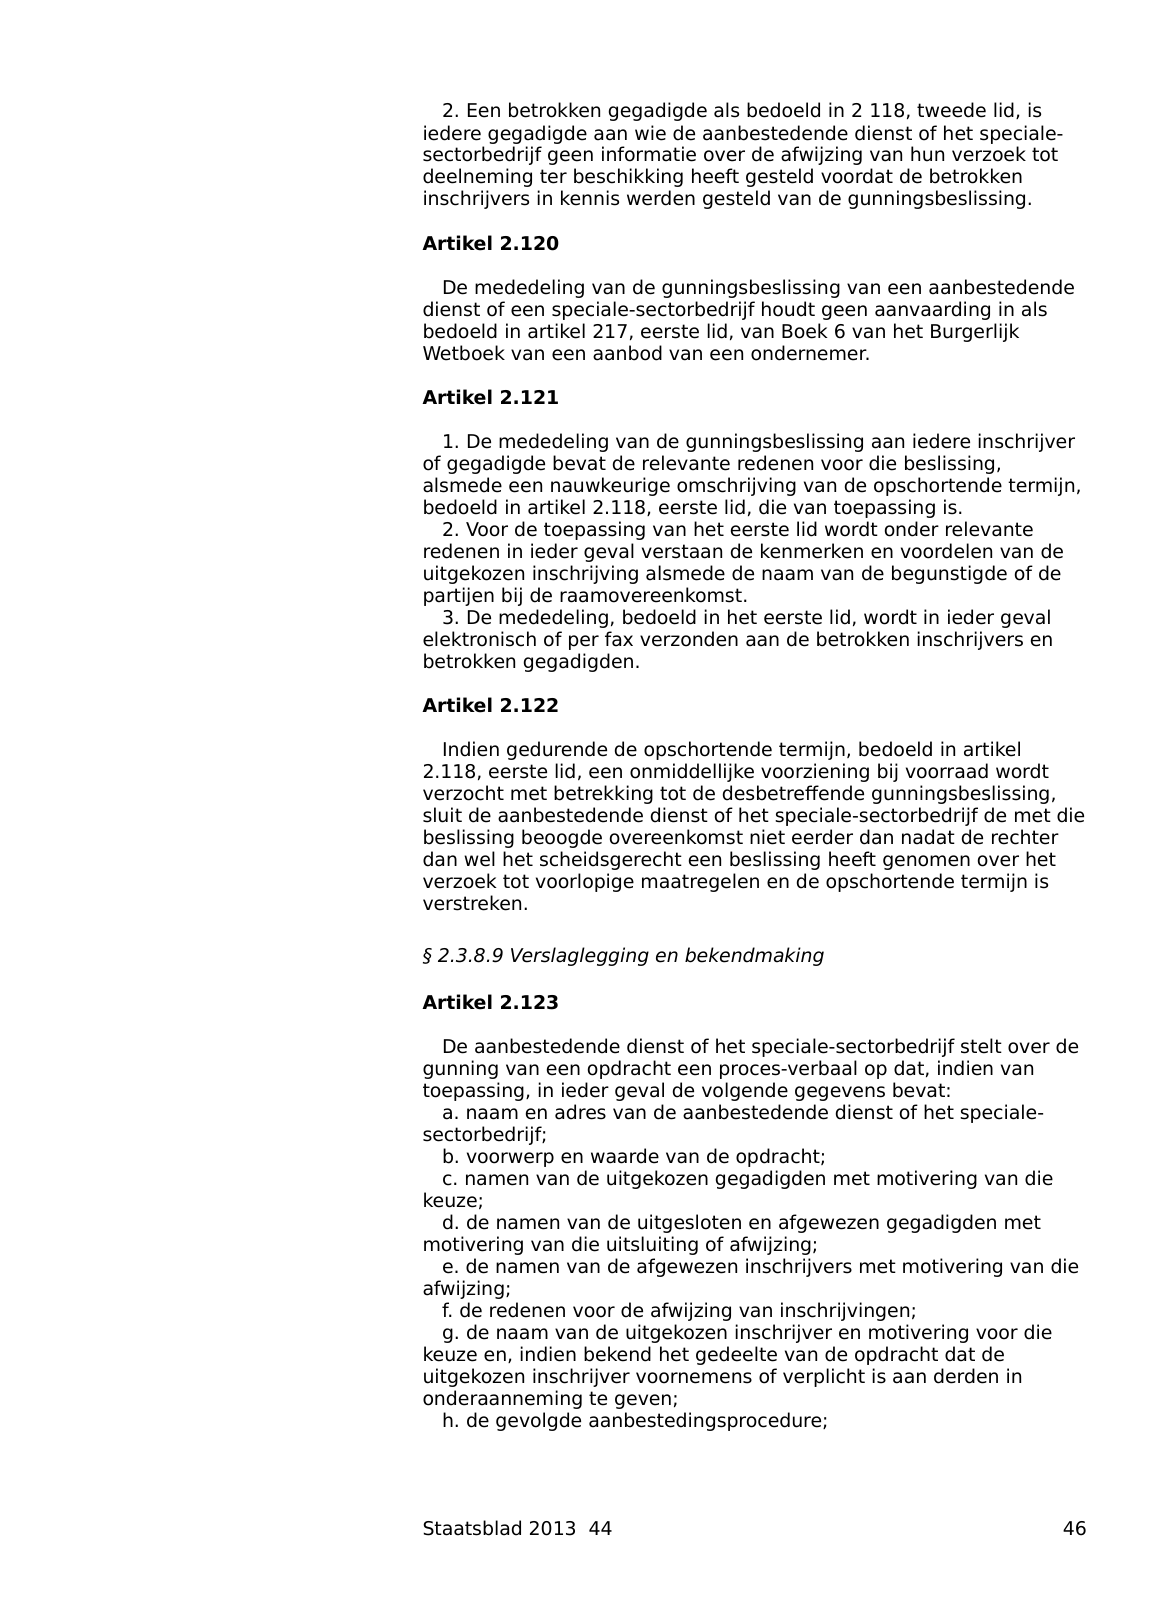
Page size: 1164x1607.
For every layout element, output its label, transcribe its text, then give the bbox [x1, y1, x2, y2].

text d. de namen van de uitgesloten en afgewezen gegadigden met motivering van die uitsluiting of afwijzing; [422, 1212, 1087, 1256]
text 2. Een betrokken gegadigde als bedoeld in 2 118, tweede lid, is iedere gegadigde aan wie de aanbestedende dienst of het speciale-sectorbedrijf geen informatie over de afwijzing van hun verzoek tot deelneming ter beschikking heeft gesteld voordat de betrokken inschrijvers in kennis werden gesteld van de gunningsbeslissing. [422, 100, 1087, 210]
subtitle Artikel 2.123 [422, 992, 1087, 1014]
text 3. De mededeling, bedoeld in het eerste lid, wordt in ieder geval elektronisch of per fax verzonden aan de betrokken inschrijvers en betrokken gegadigden. [422, 607, 1087, 673]
text De aanbestedende dienst of het speciale-sectorbedrijf stelt over de gunning van een opdracht een proces-verbaal op dat, indien van toepassing, in ieder geval de volgende gegevens bevat: [422, 1036, 1087, 1102]
text e. de namen van de afgewezen inschrijvers met motivering van die afwijzing; [422, 1256, 1087, 1300]
text c. namen van de uitgekozen gegadigden met motivering van die keuze; [422, 1168, 1087, 1212]
subtitle Artikel 2.122 [422, 695, 1087, 717]
subtitle § 2.3.8.9 Verslaglegging en bekendmaking [422, 945, 1087, 967]
subtitle Artikel 2.121 [422, 387, 1087, 409]
text f. de redenen voor de afwijzing van inschrijvingen; [422, 1300, 1087, 1322]
text h. de gevolgde aanbestedingsprocedure; [422, 1410, 1087, 1432]
text Indien gedurende de opschortende termijn, bedoeld in artikel 2.118, eerste lid, een onmiddellijke voorziening bij voorraad wordt verzocht met betrekking tot de desbetreffende gunningsbeslissing, sluit de aanbestedende dienst of het speciale-sectorbedrijf de met die beslissing beoogde overeenkomst niet eerder dan nadat de rechter dan wel het scheidsgerecht een beslissing heeft genomen over het verzoek tot voorlopige maatregelen en de opschortende termijn is verstreken. [422, 739, 1087, 915]
text a. naam en adres van de aanbestedende dienst of het speciale-sectorbedrijf; [422, 1102, 1087, 1146]
subtitle Artikel 2.120 [422, 232, 1087, 254]
text g. de naam van de uitgekozen inschrijver en motivering voor die keuze en, indien bekend het gedeelte van de opdracht dat de uitgekozen inschrijver voornemens of verplicht is aan derden in onderaanneming te geven; [422, 1322, 1087, 1410]
text b. voorwerp en waarde van de opdracht; [422, 1146, 1087, 1168]
text 2. Voor de toepassing van het eerste lid wordt onder relevante redenen in ieder geval verstaan de kenmerken en voordelen van de uitgekozen inschrijving alsmede de naam van de begunstigde of de partijen bij de raamovereenkomst. [422, 519, 1087, 607]
text 1. De mededeling van de gunningsbeslissing aan iedere inschrijver of gegadigde bevat de relevante redenen voor die beslissing, alsmede een nauwkeurige omschrijving van de opschortende termijn, bedoeld in artikel 2.118, eerste lid, die van toepassing is. [422, 431, 1087, 519]
text De mededeling van de gunningsbeslissing van een aanbestedende dienst of een speciale-sectorbedrijf houdt geen aanvaarding in als bedoeld in artikel 217, eerste lid, van Boek 6 van het Burgerlijk Wetboek van een aanbod van een ondernemer. [422, 277, 1087, 364]
